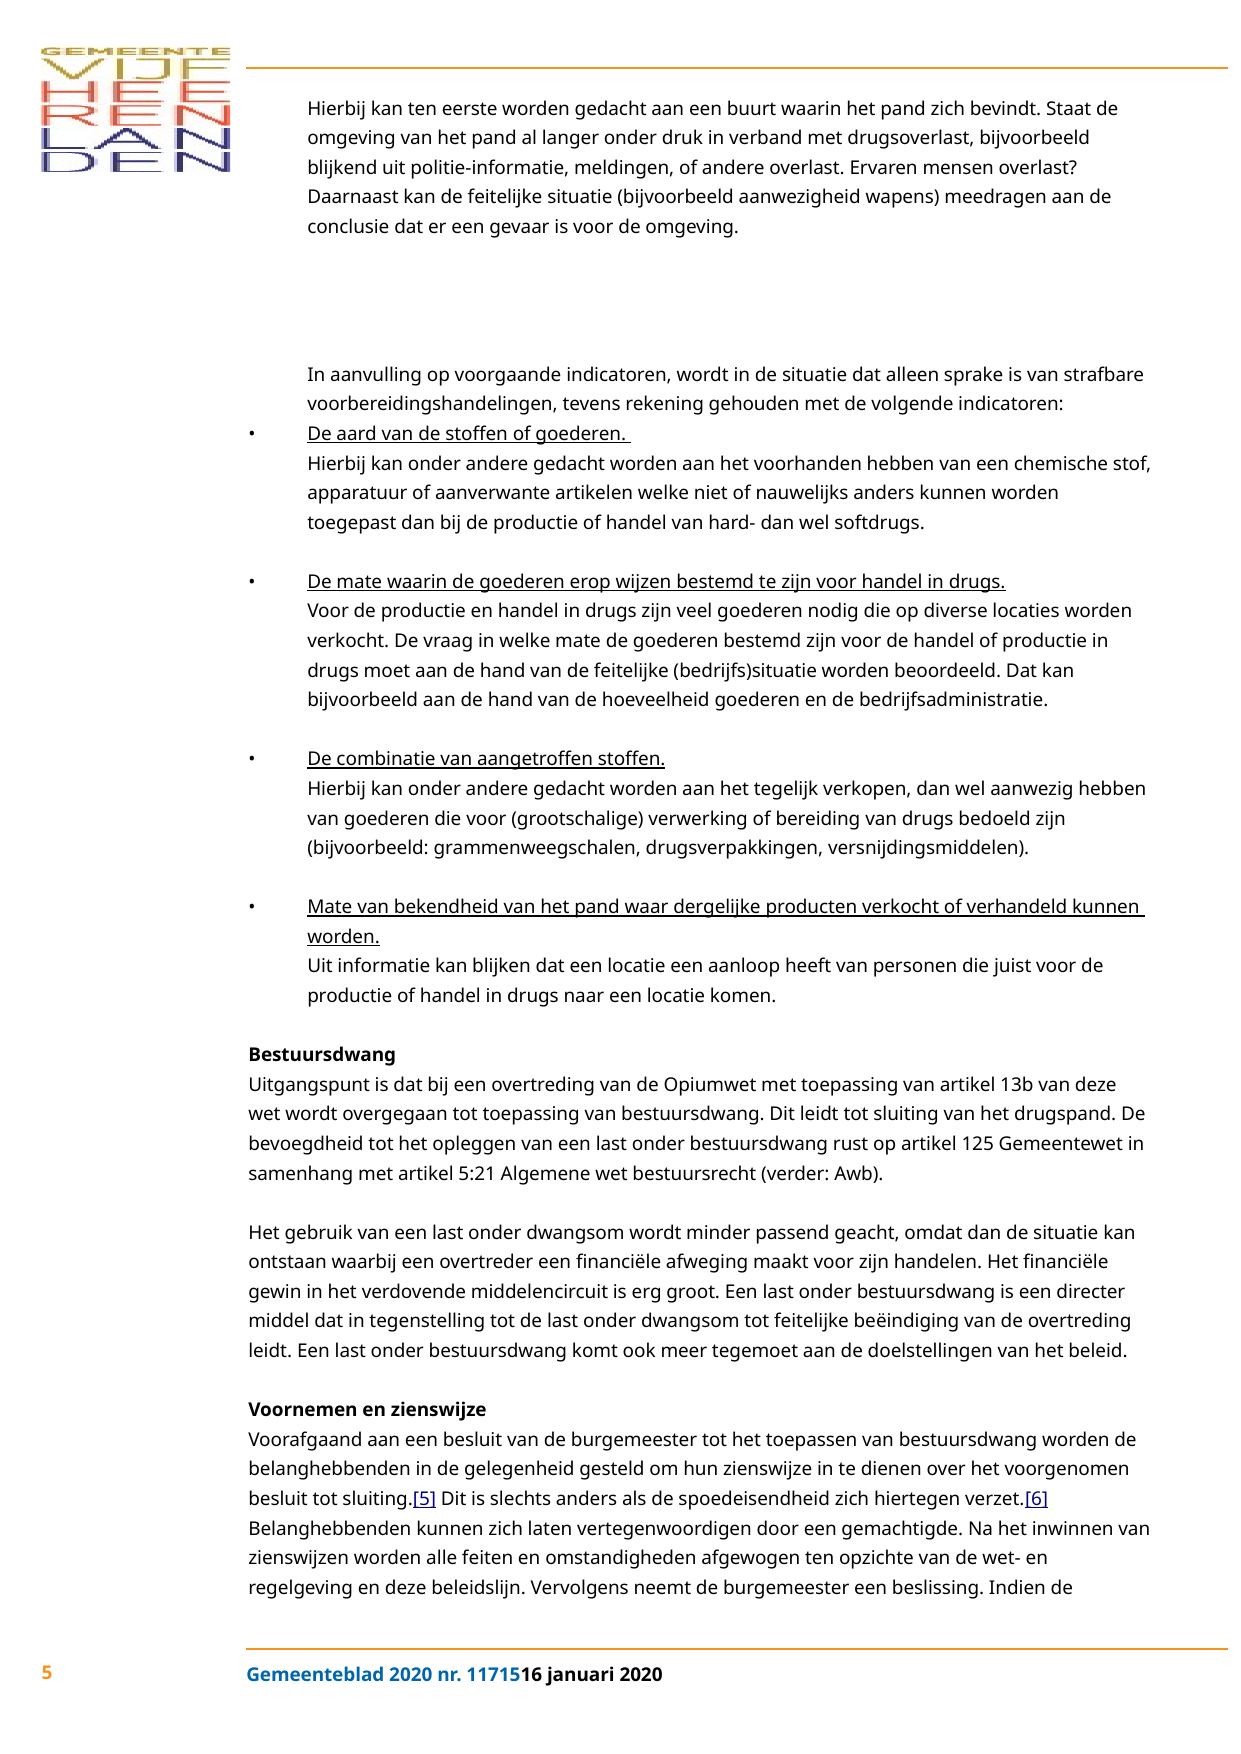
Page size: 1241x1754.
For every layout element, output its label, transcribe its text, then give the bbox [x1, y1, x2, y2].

list Hierbij kan onder andere gedacht worden aan het voorhanden hebben van een chemische stof, apparatuur of aanverwante artikelen welke niet of nauwelijks anders kunnen worden toegepast dan bij de productie of handel van hard- dan wel softdrugs. [248, 450, 1152, 535]
text Voornemen en zienswijze [248, 1396, 1152, 1422]
list De mate waarin de goederen erop wijzen bestemd te zijn voor handel in drugs. [248, 568, 1152, 594]
picture [41, 47, 231, 172]
list Hierbij kan ten eerste worden gedacht aan een buurt waarin het pand zich bevindt. Staat de omgeving van het pand al langer onder druk in verband met drugsoverlast, bijvoorbeeld blijkend uit politie-informatie, meldingen, of andere overlast. Ervaren mensen overlast? Daarnaast kan de feitelijke situatie (bijvoorbeeld aanwezigheid wapens) meedragen aan de conclusie dat er een gevaar is voor de omgeving. [248, 95, 1152, 239]
list In aanvulling op voorgaande indicatoren, wordt in de situatie dat alleen sprake is van strafbare voorbereidingshandelingen, tevens rekening gehouden met de volgende indicatoren: [248, 361, 1152, 416]
list Hierbij kan onder andere gedacht worden aan het tegelijk verkopen, dan wel aanwezig hebben van goederen die voor (grootschalige) verwerking of bereiding van drugs bedoeld zijn (bijvoorbeeld: grammenweegschalen, drugsverpakkingen, versnijdingsmiddelen). [248, 775, 1152, 860]
text Het gebruik van een last onder dwangsom wordt minder passend geacht, omdat dan de situatie kan ontstaan waarbij een overtreder een financiële afweging maakt voor zijn handelen. Het financiële gewin in het verdovende middelencircuit is erg groot. Een last onder bestuursdwang is een directer middel dat in tegenstelling tot de last onder dwangsom tot feitelijke beëindiging van de overtreding leidt. Een last onder bestuursdwang komt ook meer tegemoet aan de doelstellingen van het beleid. [248, 1219, 1152, 1363]
text Voorafgaand aan een besluit van de burgemeester tot het toepassen van bestuursdwang worden de belanghebbenden in de gelegenheid gesteld om hun zienswijze in te dienen over het voorgenomen besluit tot sluiting.[5] Dit is slechts anders als de spoedeisendheid zich hiertegen verzet.[6] Belanghebbenden kunnen zich laten vertegenwoordigen door een gemachtigde. Na het inwinnen van zienswijzen worden alle feiten en omstandigheden afgewogen ten opzichte van de wet- en regelgeving en deze beleidslijn. Vervolgens neemt de burgemeester een beslissing. Indien de [248, 1426, 1152, 1600]
list Voor de productie en handel in drugs zijn veel goederen nodig die op diverse locaties worden verkocht. De vraag in welke mate de goederen bestemd zijn voor de handel of productie in drugs moet aan de hand van de feitelijke (bedrijfs)situatie worden beoordeeld. Dat kan bijvoorbeeld aan de hand van de hoeveelheid goederen en de bedrijfsadministratie. [248, 598, 1152, 712]
text Uitgangspunt is dat bij een overtreding van de Opiumwet met toepassing van artikel 13b van deze wet wordt overgegaan tot toepassing van bestuursdwang. Dit leidt tot sluiting van het drugspand. De bevoegdheid tot het opleggen van een last onder bestuursdwang rust op artikel 125 Gemeentewet in samenhang met artikel 5:21 Algemene wet bestuursrecht (verder: Awb). [248, 1071, 1152, 1186]
list De aard van de stoffen of goederen. [248, 420, 1152, 446]
list De combinatie van aangetroffen stoffen. [248, 746, 1152, 771]
list Mate van bekendheid van het pand waar dergelijke producten verkocht of verhandeld kunnen worden. [248, 893, 1152, 949]
text Bestuursdwang [248, 1041, 1152, 1067]
list Uit informatie kan blijken dat een locatie een aanloop heeft van personen die juist voor de productie of handel in drugs naar een locatie komen. [248, 953, 1152, 1008]
